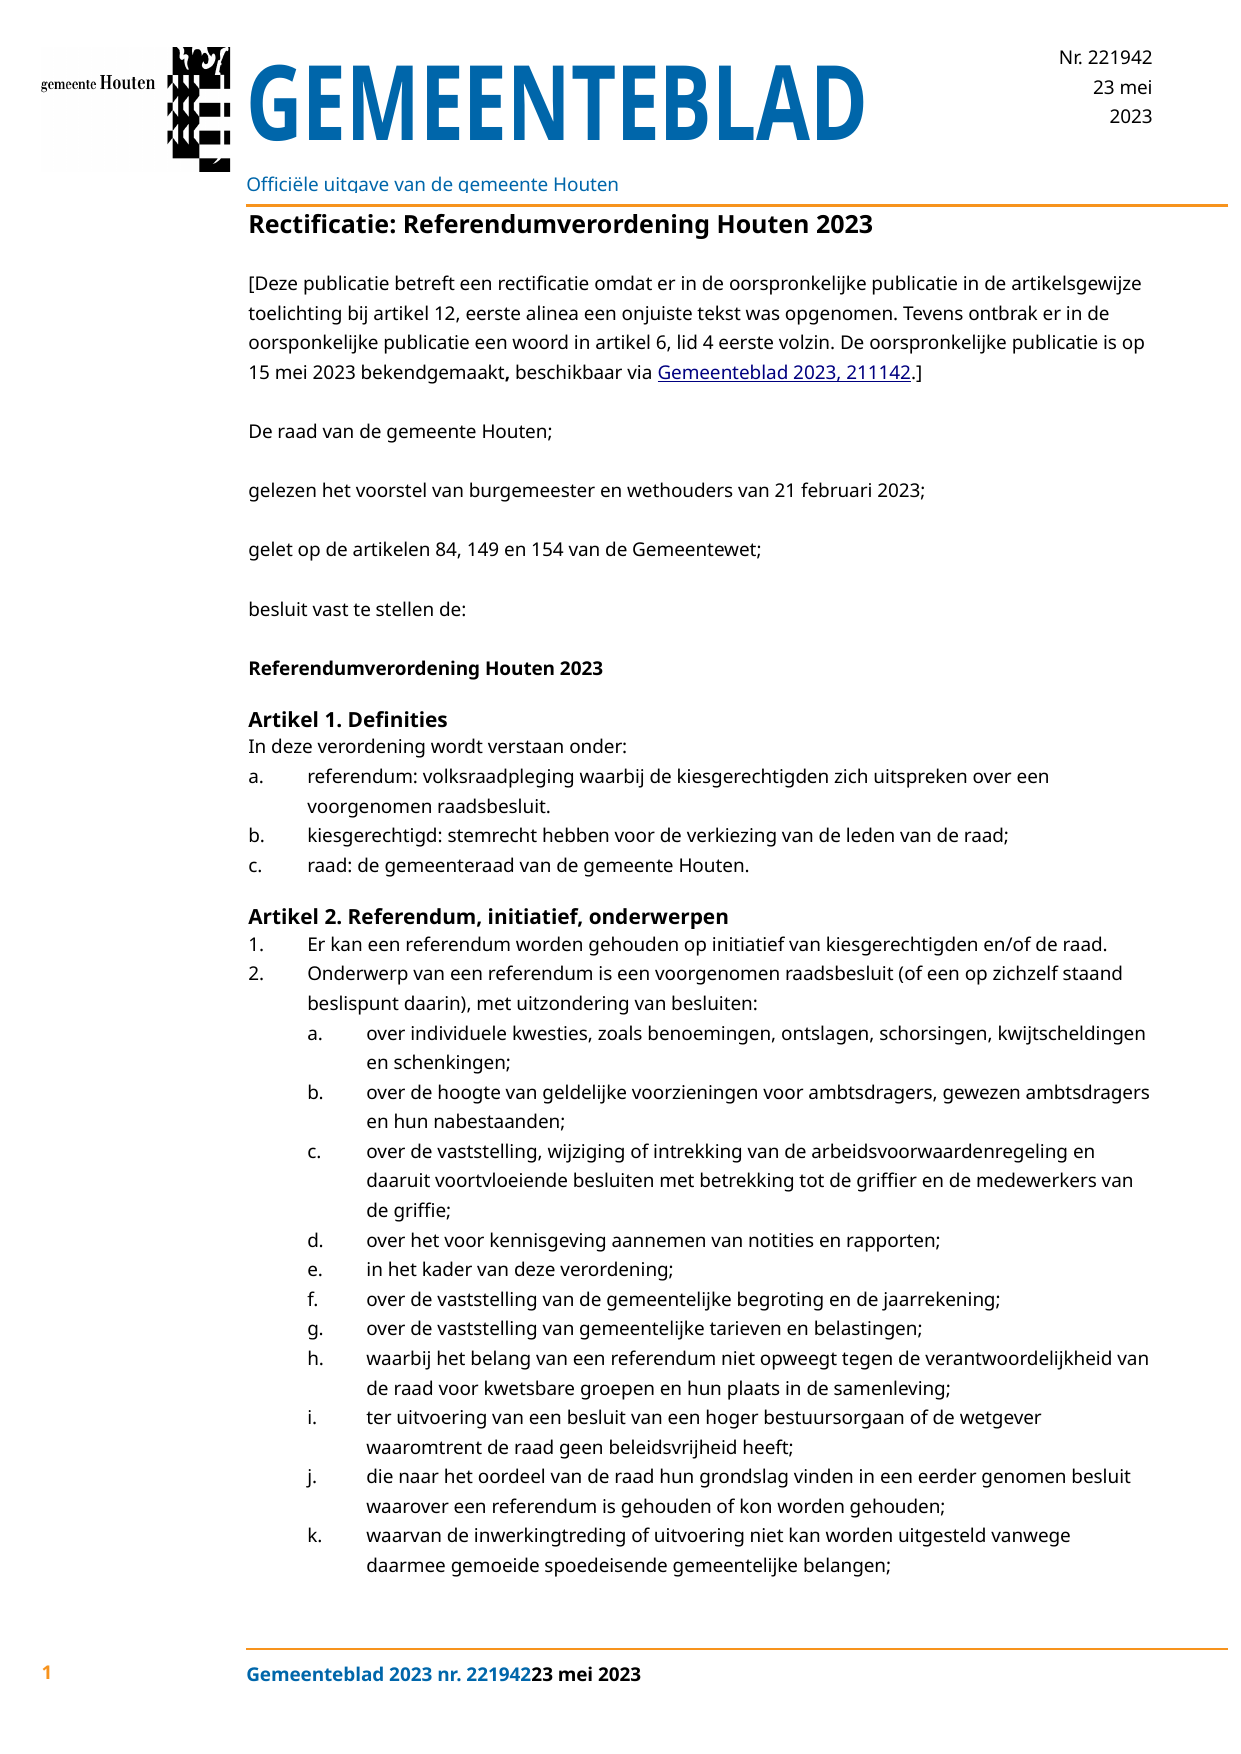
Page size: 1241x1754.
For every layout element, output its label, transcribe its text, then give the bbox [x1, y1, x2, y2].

list over de vaststelling van de gemeentelijke begroting en de jaarrekening; [307, 1286, 1152, 1312]
text gelet op de artikelen 84, 149 en 154 van de Gemeentewet; [248, 537, 1152, 562]
list over de hoogte van geldelijke voorzieningen voor ambtsdragers, gewezen ambtsdragers en hun nabestaanden; [307, 1079, 1152, 1134]
text In deze verordening wordt verstaan onder: [248, 734, 1152, 759]
list waarvan de inwerkingtreding of uitvoering niet kan worden uitgesteld vanwege daarmee gemoeide spoedeisende gemeentelijke belangen; [307, 1523, 1152, 1578]
text besluit vast te stellen de: [248, 596, 1152, 621]
list in het kader van deze verordening; [307, 1256, 1152, 1282]
picture [41, 47, 231, 172]
list over individuele kwesties, zoals benoemingen, ontslagen, schorsingen, kwijtscheldingen en schenkingen; [307, 1020, 1152, 1075]
list die naar het oordeel van de raad hun grondslag vinden in een eerder genomen besluit waarover een referendum is gehouden of kon worden gehouden; [307, 1463, 1152, 1519]
list over de vaststelling van gemeentelijke tarieven en belastingen; [307, 1316, 1152, 1341]
text Artikel 1. Definities [248, 705, 1152, 734]
list over het voor kennisgeving aannemen van notities en rapporten; [307, 1227, 1152, 1252]
list Onderwerp van een referendum is een voorgenomen raadsbesluit (of een op zichzelf staand beslispunt daarin), met uitzondering van besluiten: [248, 961, 1152, 1016]
text Artikel 2. Referendum, initiatief, onderwerpen [248, 902, 1152, 931]
list raad: de gemeenteraad van de gemeente Houten. [248, 852, 1152, 878]
list waarbij het belang van een referendum niet opweegt tegen de verantwoordelijkheid van de raad voor kwetsbare groepen en hun plaats in de samenleving; [307, 1345, 1152, 1400]
list kiesgerechtigd: stemrecht hebben voor de verkiezing van de leden van de raad; [248, 822, 1152, 848]
text Rectificatie: Referendumverordening Houten 2023 [248, 207, 1152, 241]
text Referendumverordening Houten 2023 [248, 655, 1152, 681]
text gelezen het voorstel van burgemeester en wethouders van 21 februari 2023; [248, 477, 1152, 503]
list ter uitvoering van een besluit van een hoger bestuursorgaan of de wetgever waaromtrent de raad geen beleidsvrijheid heeft; [307, 1404, 1152, 1459]
list Er kan een referendum worden gehouden op initiatief van kiesgerechtigden en/of de raad. [248, 931, 1152, 957]
list over de vaststelling, wijziging of intrekking van de arbeidsvoorwaardenregeling en daaruit voortvloeiende besluiten met betrekking tot de griffier en de medewerkers van de griffie; [307, 1138, 1152, 1223]
list referendum: volksraadpleging waarbij de kiesgerechtigden zich uitspreken over een voorgenomen raadsbesluit. [248, 763, 1152, 819]
text De raad van de gemeente Houten; [248, 418, 1152, 444]
text [Deze publicatie betreft een rectificatie omdat er in de oorspronkelijke publicatie in de artikelsgewijze toelichting bij artikel 12, eerste alinea een onjuiste tekst was opgenomen. Tevens ontbrak er in de oorsponkelijke publicatie een woord in artikel 6, lid 4 eerste volzin. De oorspronkelijke publicatie is op 15 mei 2023 bekendgemaakt, beschikbaar via Gemeenteblad 2023, 211142.] [248, 270, 1152, 385]
